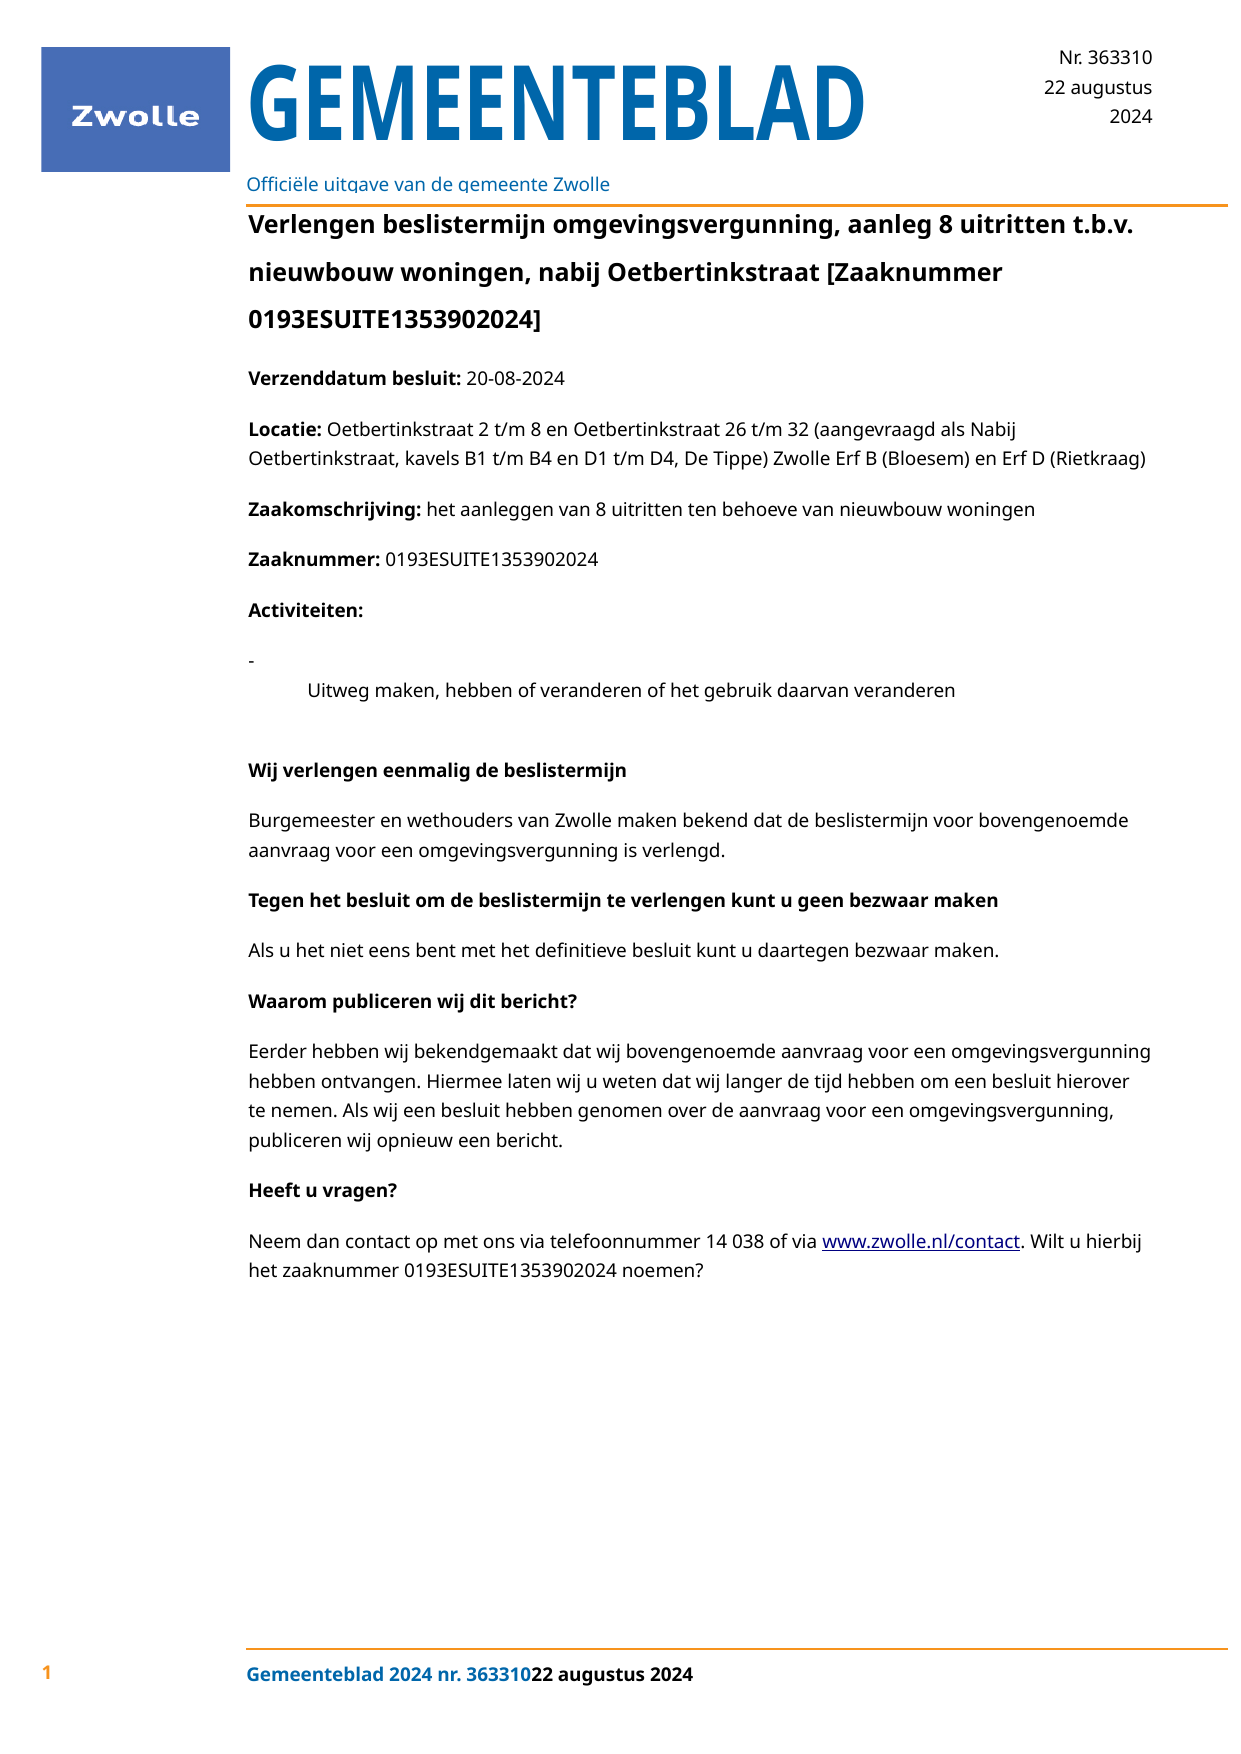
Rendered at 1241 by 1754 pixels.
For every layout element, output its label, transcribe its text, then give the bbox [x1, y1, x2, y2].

text Wij verlengen eenmalig de beslistermijn [248, 757, 1152, 782]
text Locatie: Oetbertinkstraat 2 t/m 8 en Oetbertinkstraat 26 t/m 32 (aangevraagd als Nabij Oetbertinkstraat, kavels B1 t/m B4 en D1 t/m D4, De Tippe) Zwolle Erf B (Bloesem) en Erf D (Rietkraag) [248, 416, 1152, 471]
text Burgemeester en wethouders van Zwolle maken bekend dat de beslistermijn voor bovengenoemde aanvraag voor een omgevingsvergunning is verlengd. [248, 807, 1152, 862]
text Neem dan contact op met ons via telefoonnummer 14 038 of via www.zwolle.nl/contact. Wilt u hierbij het zaaknummer 0193ESUITE1353902024 noemen? [248, 1228, 1152, 1283]
text Zaaknummer: 0193ESUITE1353902024 [248, 546, 1152, 572]
text Als u het niet eens bent met het definitieve besluit kunt u daartegen bezwaar maken. [248, 938, 1152, 963]
text Verlengen beslistermijn omgevingsvergunning, aanleg 8 uitritten t.b.v. nieuwbouw woningen, nabij Oetbertinkstraat [Zaaknummer 0193ESUITE1353902024] [248, 207, 1152, 336]
picture [41, 47, 231, 172]
text Tegen het besluit om de beslistermijn te verlengen kunt u geen bezwaar maken [248, 887, 1152, 913]
text Heeft u vragen? [248, 1178, 1152, 1203]
text Zaakomschrijving: het aanleggen van 8 uitritten ten behoeve van nieuwbouw woningen [248, 496, 1152, 522]
text Waarom publiceren wij dit bericht? [248, 988, 1152, 1014]
text Eerder hebben wij bekendgemaakt dat wij bovengenoemde aanvraag voor een omgevingsvergunning hebben ontvangen. Hiermee laten wij u weten dat wij langer de tijd hebben om een besluit hierover te nemen. Als wij een besluit hebben genomen over de aanvraag voor een omgevingsvergunning, publiceren wij opnieuw een bericht. [248, 1038, 1152, 1153]
text Verzenddatum besluit: 20-08-2024 [248, 366, 1152, 391]
text Activiteiten: [248, 597, 1152, 622]
list Uitweg maken, hebben of veranderen of het gebruik daarvan veranderen [248, 677, 1152, 702]
